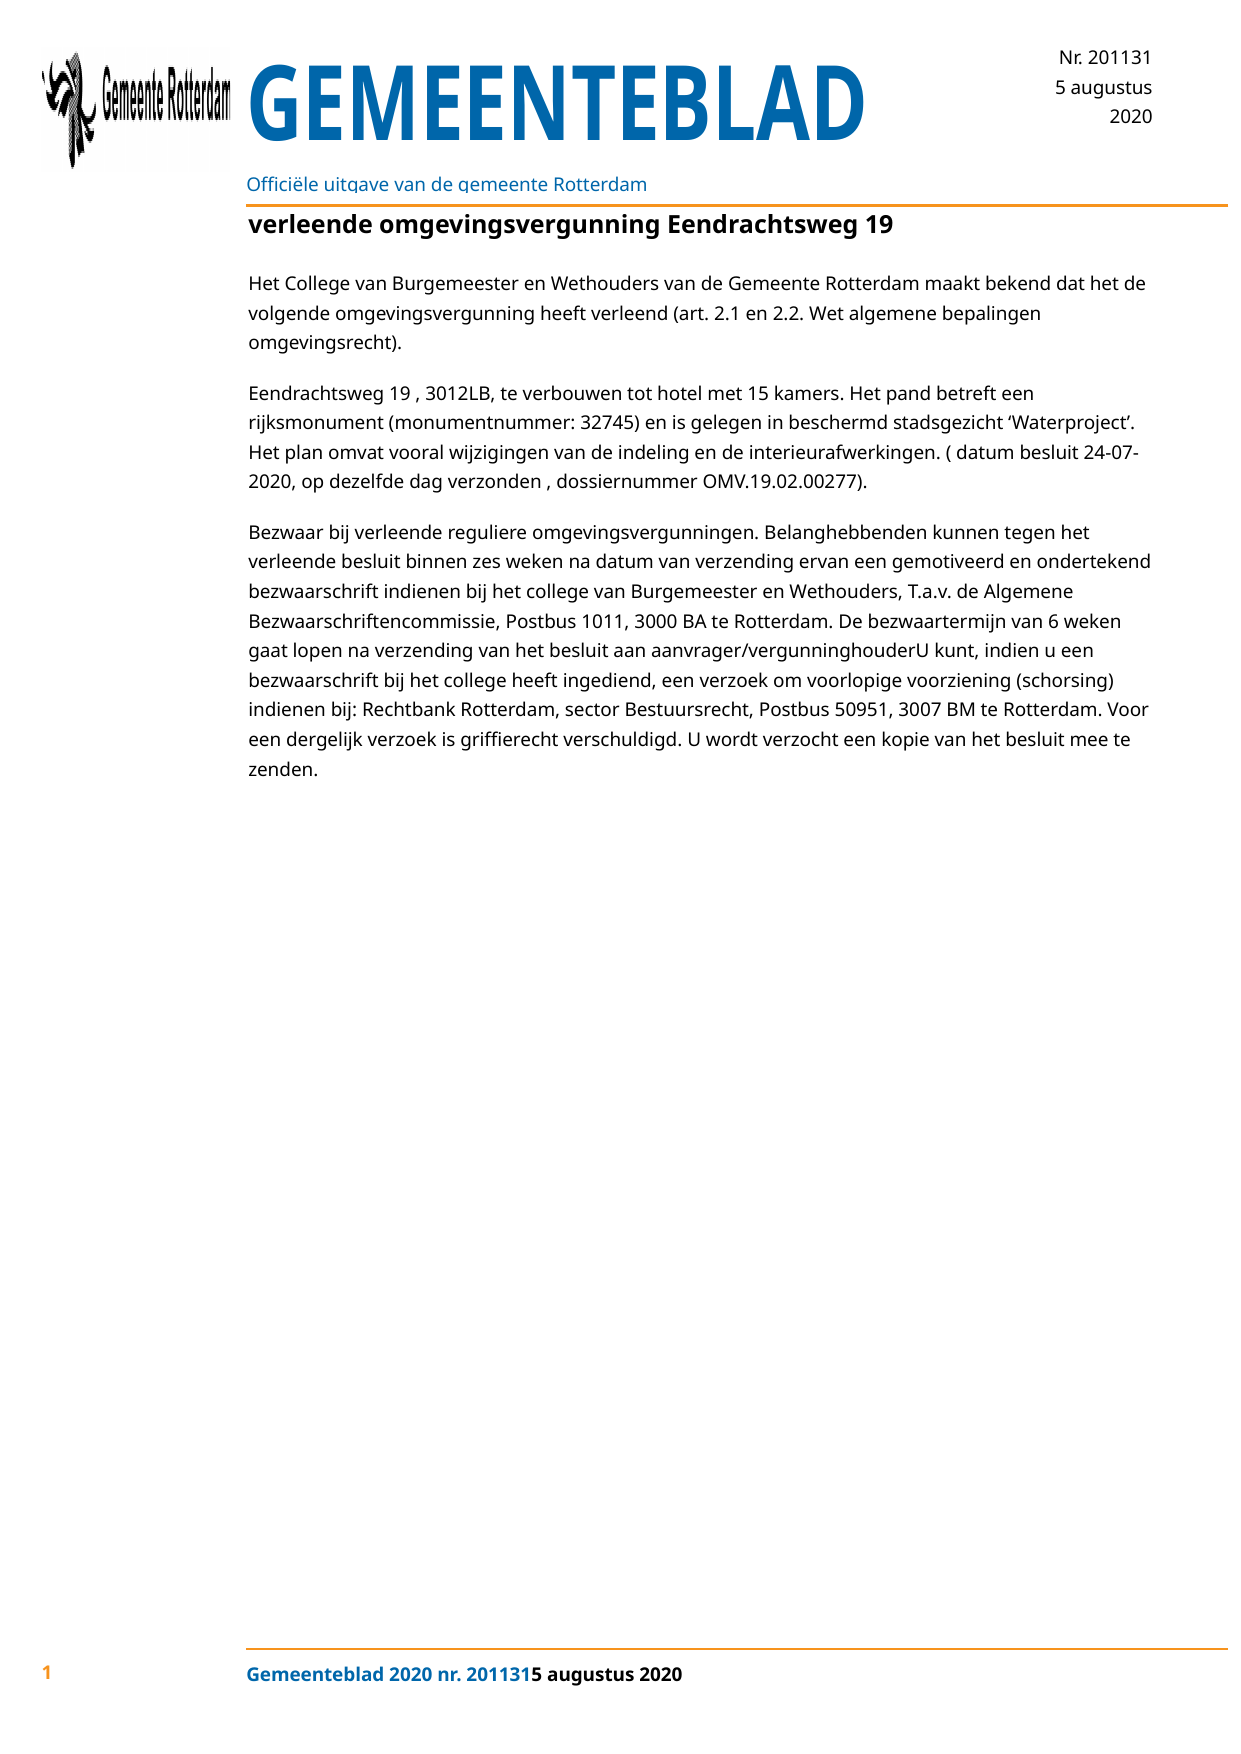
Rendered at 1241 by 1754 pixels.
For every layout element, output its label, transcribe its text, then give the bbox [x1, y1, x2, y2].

text Eendrachtsweg 19 , 3012LB, te verbouwen tot hotel met 15 kamers. Het pand betreft een rijksmonument (monumentnummer: 32745) en is gelegen in beschermd stadsgezicht ‘Waterproject’. Het plan omvat vooral wijzigingen van de indeling en de interieurafwerkingen. ( datum besluit 24-07-2020, op dezelfde dag verzonden , dossiernummer OMV.19.02.00277). [248, 380, 1152, 494]
text Het College van Burgemeester en Wethouders van de Gemeente Rotterdam maakt bekend dat het de volgende omgevingsvergunning heeft verleend (art. 2.1 en 2.2. Wet algemene bepalingen omgevingsrecht). [248, 270, 1152, 355]
picture [41, 47, 231, 172]
text verleende omgevingsvergunning Eendrachtsweg 19 [248, 207, 1152, 241]
text Bezwaar bij verleende reguliere omgevingsvergunningen. Belanghebbenden kunnen tegen het verleende besluit binnen zes weken na datum van verzending ervan een gemotiveerd en ondertekend bezwaarschrift indienen bij het college van Burgemeester en Wethouders, T.a.v. de Algemene Bezwaarschriftencommissie, Postbus 1011, 3000 BA te Rotterdam. De bezwaartermijn van 6 weken gaat lopen na verzending van het besluit aan aanvrager/vergunninghouderU kunt, indien u een bezwaarschrift bij het college heeft ingediend, een verzoek om voorlopige voorziening (schorsing) indienen bij: Rechtbank Rotterdam, sector Bestuursrecht, Postbus 50951, 3007 BM te Rotterdam. Voor een dergelijk verzoek is griffierecht verschuldigd. U wordt verzocht een kopie van het besluit mee te zenden. [248, 519, 1152, 781]
